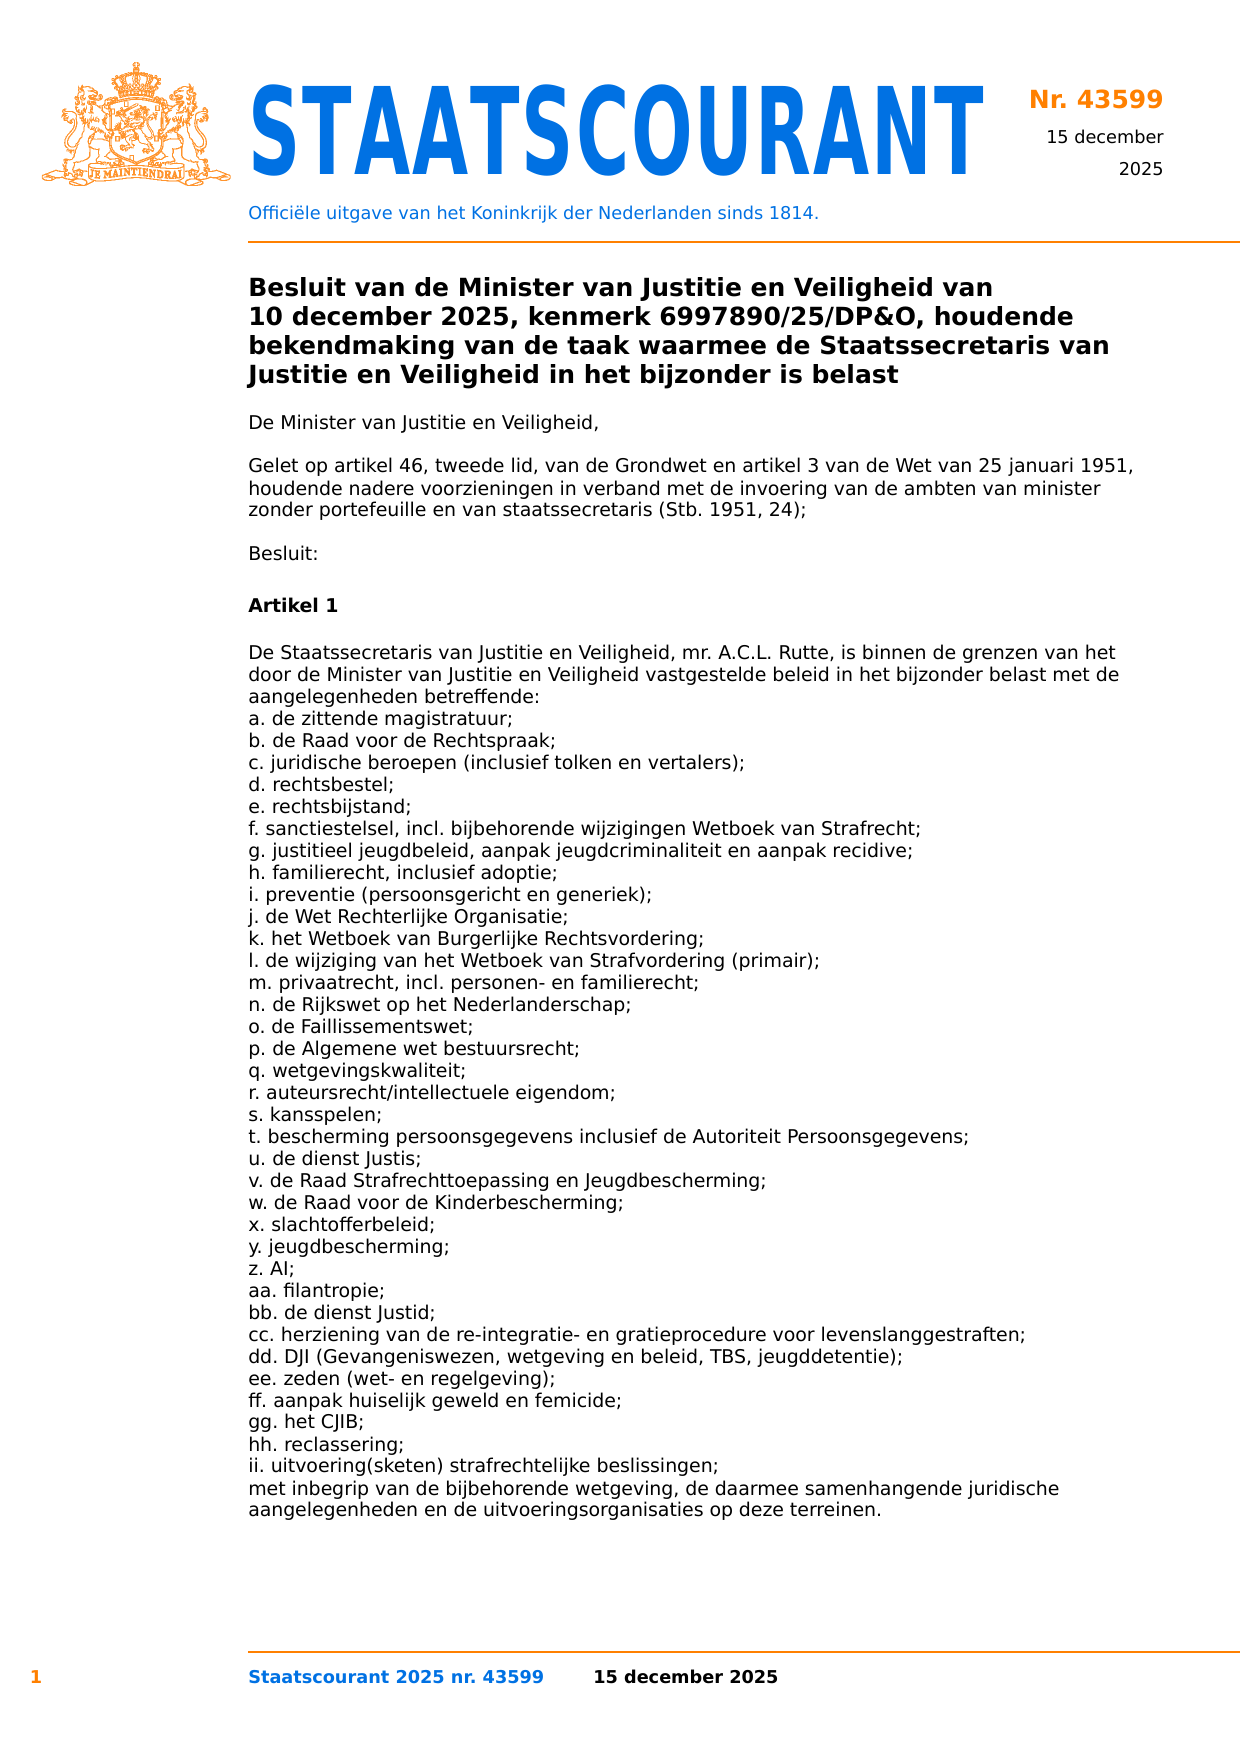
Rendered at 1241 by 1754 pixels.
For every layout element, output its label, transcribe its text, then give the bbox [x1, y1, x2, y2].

text e. rechtsbijstand; [248, 796, 1163, 818]
text w. de Raad voor de Kinderbescherming; [248, 1192, 1163, 1214]
text ff. aanpak huiselijk geweld en femicide; [248, 1389, 1163, 1411]
text j. de Wet Rechterlijke Organisatie; [248, 906, 1163, 928]
text m. privaatrecht, incl. personen- en familierecht; [248, 972, 1163, 994]
text u. de dienst Justis; [248, 1148, 1163, 1170]
text z. AI; [248, 1258, 1163, 1279]
text x. slachtofferbeleid; [248, 1214, 1163, 1236]
text s. kansspelen; [248, 1104, 1163, 1126]
text h. familierecht, inclusief adoptie; [248, 862, 1163, 884]
table_header Nr. 43599 [998, 62, 1240, 121]
text b. de Raad voor de Rechtspraak; [248, 730, 1163, 752]
text r. auteursrecht/intellectuele eigendom; [248, 1082, 1163, 1104]
text dd. DJI (Gevangeniswezen, wetgeving en beleid, TBS, jeugddetentie); [248, 1346, 1163, 1367]
text v. de Raad Strafrechttoepassing en Jeugdbescherming; [248, 1170, 1163, 1192]
text ee. zeden (wet- en regelgeving); [248, 1367, 1163, 1389]
text met inbegrip van de bijbehorende wetgeving, de daarmee samenhangende juridische aangelegenheden en de uitvoeringsorganisaties op deze terreinen. [248, 1477, 1163, 1521]
text i. preventie (persoonsgericht en generiek); [248, 884, 1163, 906]
text c. juridische beroepen (inclusief tolken en vertalers); [248, 752, 1163, 774]
text Besluit: [248, 543, 1163, 565]
text q. wetgevingskwaliteit; [248, 1060, 1163, 1082]
table_cell Officiële uitgave van het Koninkrijk der Nederlanden sinds 1814. [248, 203, 1240, 241]
subtitle Besluit van de Minister van Justitie en Veiligheid van 10 december 2025, kenmerk 6997890/25/DP&O, houdende bekendmaking van de taak waarmee de Staatssecretaris van Justitie en Veiligheid in het bijzonder is belast [248, 273, 1163, 390]
text n. de Rijkswet op het Nederlanderschap; [248, 994, 1163, 1016]
text ii. uitvoering(sketen) strafrechtelijke beslissingen; [248, 1455, 1163, 1477]
table_header [25, 62, 248, 241]
text Gelet op artikel 46, tweede lid, van de Grondwet en artikel 3 van de Wet van 25 januari 1951, houdende nadere voorzieningen in verband met de invoering van de ambten van minister zonder portefeuille en van staatssecretaris (Stb. 1951, 24); [248, 455, 1163, 521]
text k. het Wetboek van Burgerlijke Rechtsvordering; [248, 928, 1163, 950]
text De Minister van Justitie en Veiligheid, [248, 412, 1163, 433]
text a. de zittende magistratuur; [248, 708, 1163, 730]
text aa. filantropie; [248, 1279, 1163, 1302]
text cc. herziening van de re-integratie- en gratieprocedure voor levenslanggestraften; [248, 1323, 1163, 1346]
text t. bescherming persoonsgegevens inclusief de Autoriteit Persoonsgegevens; [248, 1126, 1163, 1148]
text p. de Algemene wet bestuursrecht; [248, 1038, 1163, 1060]
text bb. de dienst Justid; [248, 1302, 1163, 1323]
text o. de Faillissementswet; [248, 1016, 1163, 1038]
text l. de wijziging van het Wetboek van Strafvordering (primair); [248, 950, 1163, 972]
table_cell 2025 [998, 153, 1240, 203]
picture [41, 62, 231, 186]
subtitle Artikel 1 [248, 595, 1163, 617]
text y. jeugdbescherming; [248, 1236, 1163, 1258]
text gg. het CJIB; [248, 1411, 1163, 1433]
table_header STAATSCOURANT [248, 62, 998, 203]
table_cell 15 december [998, 121, 1240, 153]
text f. sanctiestelsel, incl. bijbehorende wijzigingen Wetboek van Strafrecht; [248, 818, 1163, 840]
text g. justitieel jeugdbeleid, aanpak jeugdcriminaliteit en aanpak recidive; [248, 840, 1163, 862]
text De Staatssecretaris van Justitie en Veiligheid, mr. A.C.L. Rutte, is binnen de grenzen van het door de Minister van Justitie en Veiligheid vastgestelde beleid in het bijzonder belast met de aangelegenheden betreffende: [248, 642, 1163, 708]
text d. rechtsbestel; [248, 774, 1163, 796]
text hh. reclassering; [248, 1433, 1163, 1455]
